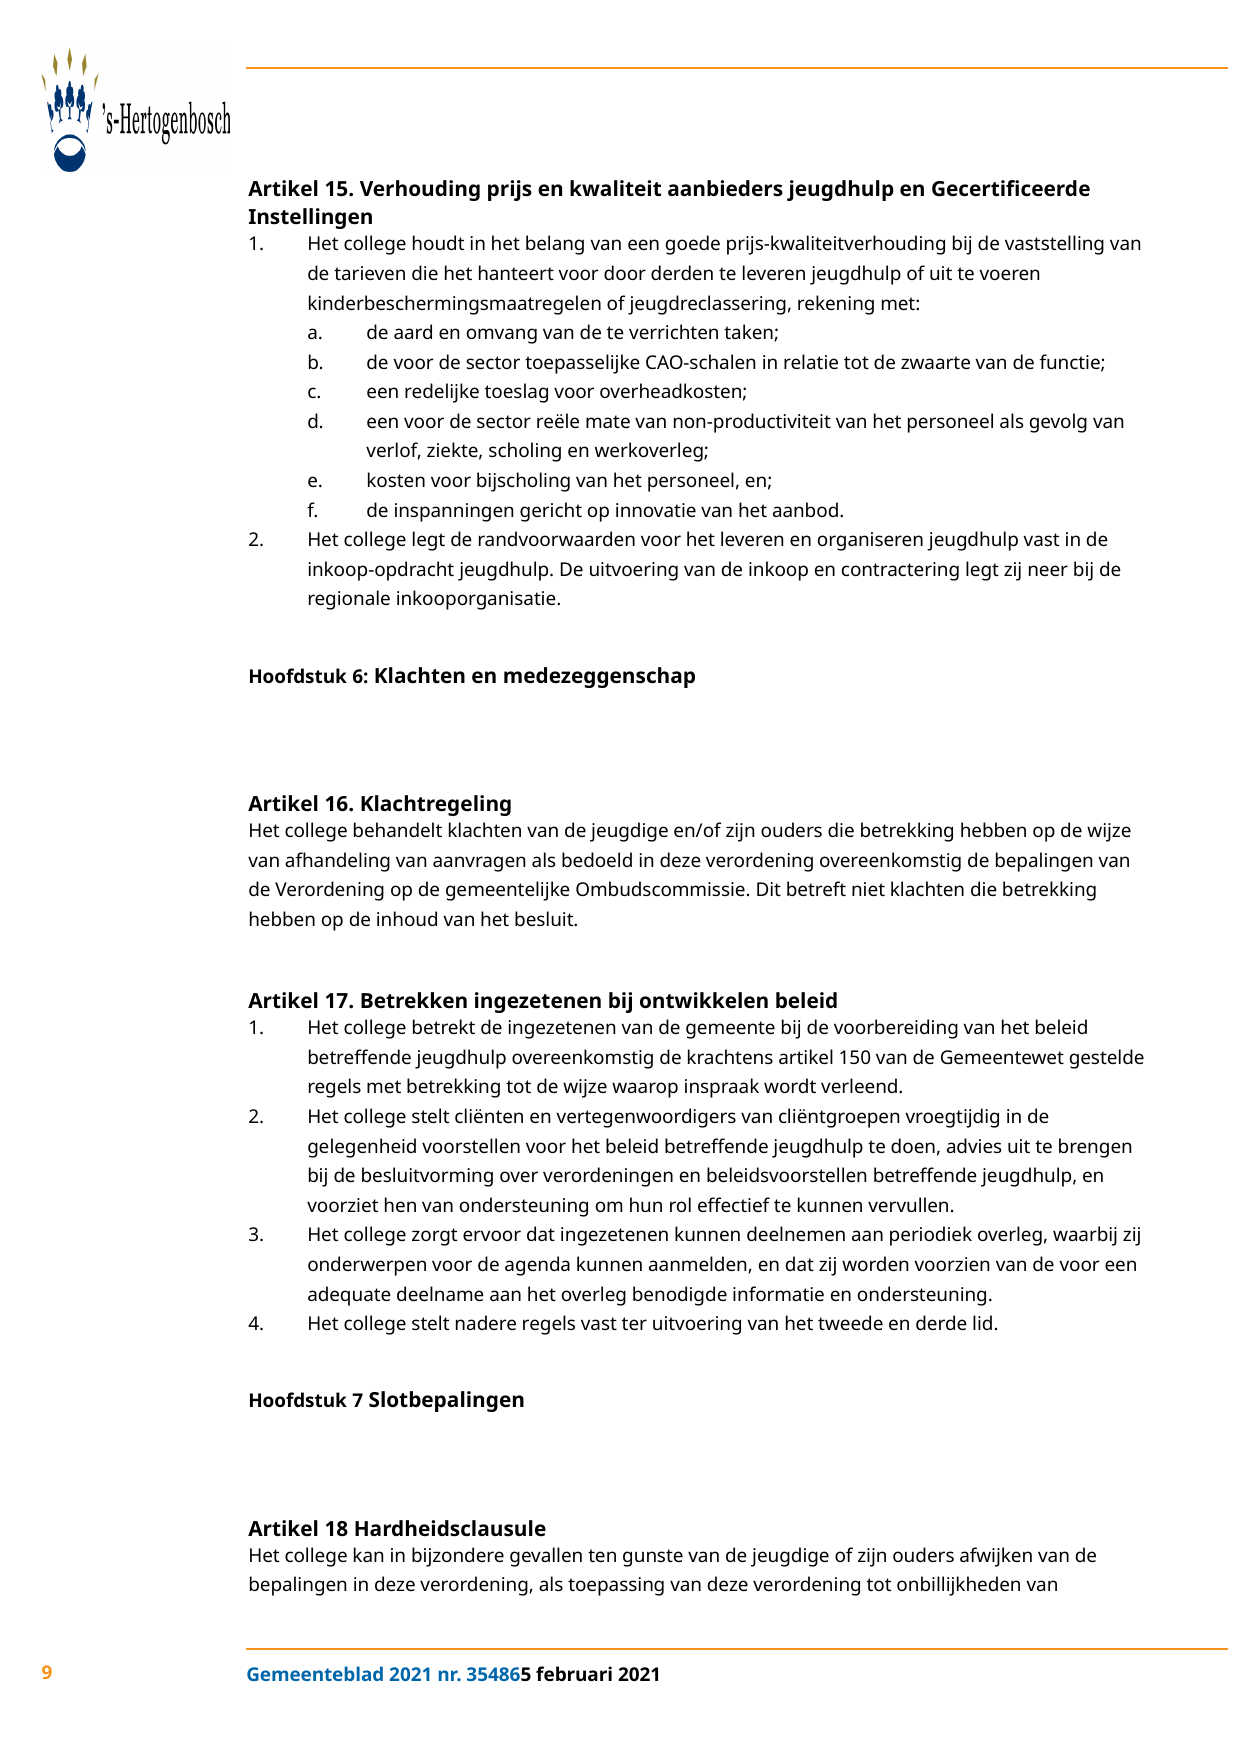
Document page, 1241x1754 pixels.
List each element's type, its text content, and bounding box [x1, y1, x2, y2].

list de inspanningen gericht op innovatie van het aanbod. [307, 497, 1152, 522]
list Het college houdt in het belang van een goede prijs-kwaliteitverhouding bij de vaststelling van de tarieven die het hanteert voor door derden te leveren jeugdhulp of uit te voeren kinderbeschermingsmaatregelen of jeugdreclassering, rekening met: [248, 231, 1152, 315]
list Het college stelt cliënten en vertegenwoordigers van cliëntgroepen vroegtijdig in de gelegenheid voorstellen voor het beleid betreffende jeugdhulp te doen, advies uit te brengen bij de besluitvorming over verordeningen en beleidsvoorstellen betreffende jeugdhulp, en voorziet hen van ondersteuning om hun rol effectief te kunnen vervullen. [248, 1103, 1152, 1218]
text Het college kan in bijzondere gevallen ten gunste van de jeugdige of zijn ouders afwijken van de bepalingen in deze verordening, als toepassing van deze verordening tot onbillijkheden van [248, 1542, 1152, 1597]
list een voor de sector reële mate van non-productiviteit van het personeel als gevolg van verlof, ziekte, scholing en werkoverleg; [307, 408, 1152, 463]
list Het college betrekt de ingezetenen van de gemeente bij de voorbereiding van het beleid betreffende jeugdhulp overeenkomstig de krachtens artikel 150 van de Gemeentewet gestelde regels met betrekking tot de wijze waarop inspraak wordt verleend. [248, 1014, 1152, 1099]
text Artikel 18 Hardheidsclausule [248, 1514, 1152, 1542]
list Het college legt de randvoorwaarden voor het leveren en organiseren jeugdhulp vast in de inkoop-opdracht jeugdhulp. De uitvoering van de inkoop en contractering legt zij neer bij de regionale inkooporganisatie. [248, 526, 1152, 611]
text Het college behandelt klachten van de jeugdige en/of zijn ouders die betrekking hebben op de wijze van afhandeling van aanvragen als bedoeld in deze verordening overeenkomstig de bepalingen van de Verordening op de gemeentelijke Ombudscommissie. Dit betreft niet klachten die betrekking hebben op de inhoud van het besluit. [248, 817, 1152, 932]
list de voor de sector toepasselijke CAO-schalen in relatie tot de zwaarte van de functie; [307, 349, 1152, 374]
list de aard en omvang van de te verrichten taken; [307, 319, 1152, 345]
list Het college zorgt ervoor dat ingezetenen kunnen deelnemen aan periodiek overleg, waarbij zij onderwerpen voor de agenda kunnen aanmelden, en dat zij worden voorzien van de voor een adequate deelname aan het overleg benodigde informatie en ondersteuning. [248, 1222, 1152, 1306]
text Hoofdstuk 6: Klachten en medezeggenschap [248, 661, 1152, 689]
text Artikel 16. Klachtregeling [248, 789, 1152, 817]
text Artikel 15. Verhouding prijs en kwaliteit aanbieders jeugdhulp en Gecertificeerde Instellingen [248, 174, 1152, 231]
text Hoofdstuk 7 Slotbepalingen [248, 1386, 1152, 1414]
list kosten voor bijscholing van het personeel, en; [307, 467, 1152, 493]
picture [41, 47, 231, 172]
list een redelijke toeslag voor overheadkosten; [307, 378, 1152, 404]
list Het college stelt nadere regels vast ter uitvoering van het tweede en derde lid. [248, 1310, 1152, 1336]
text Artikel 17. Betrekken ingezetenen bij ontwikkelen beleid [248, 986, 1152, 1014]
